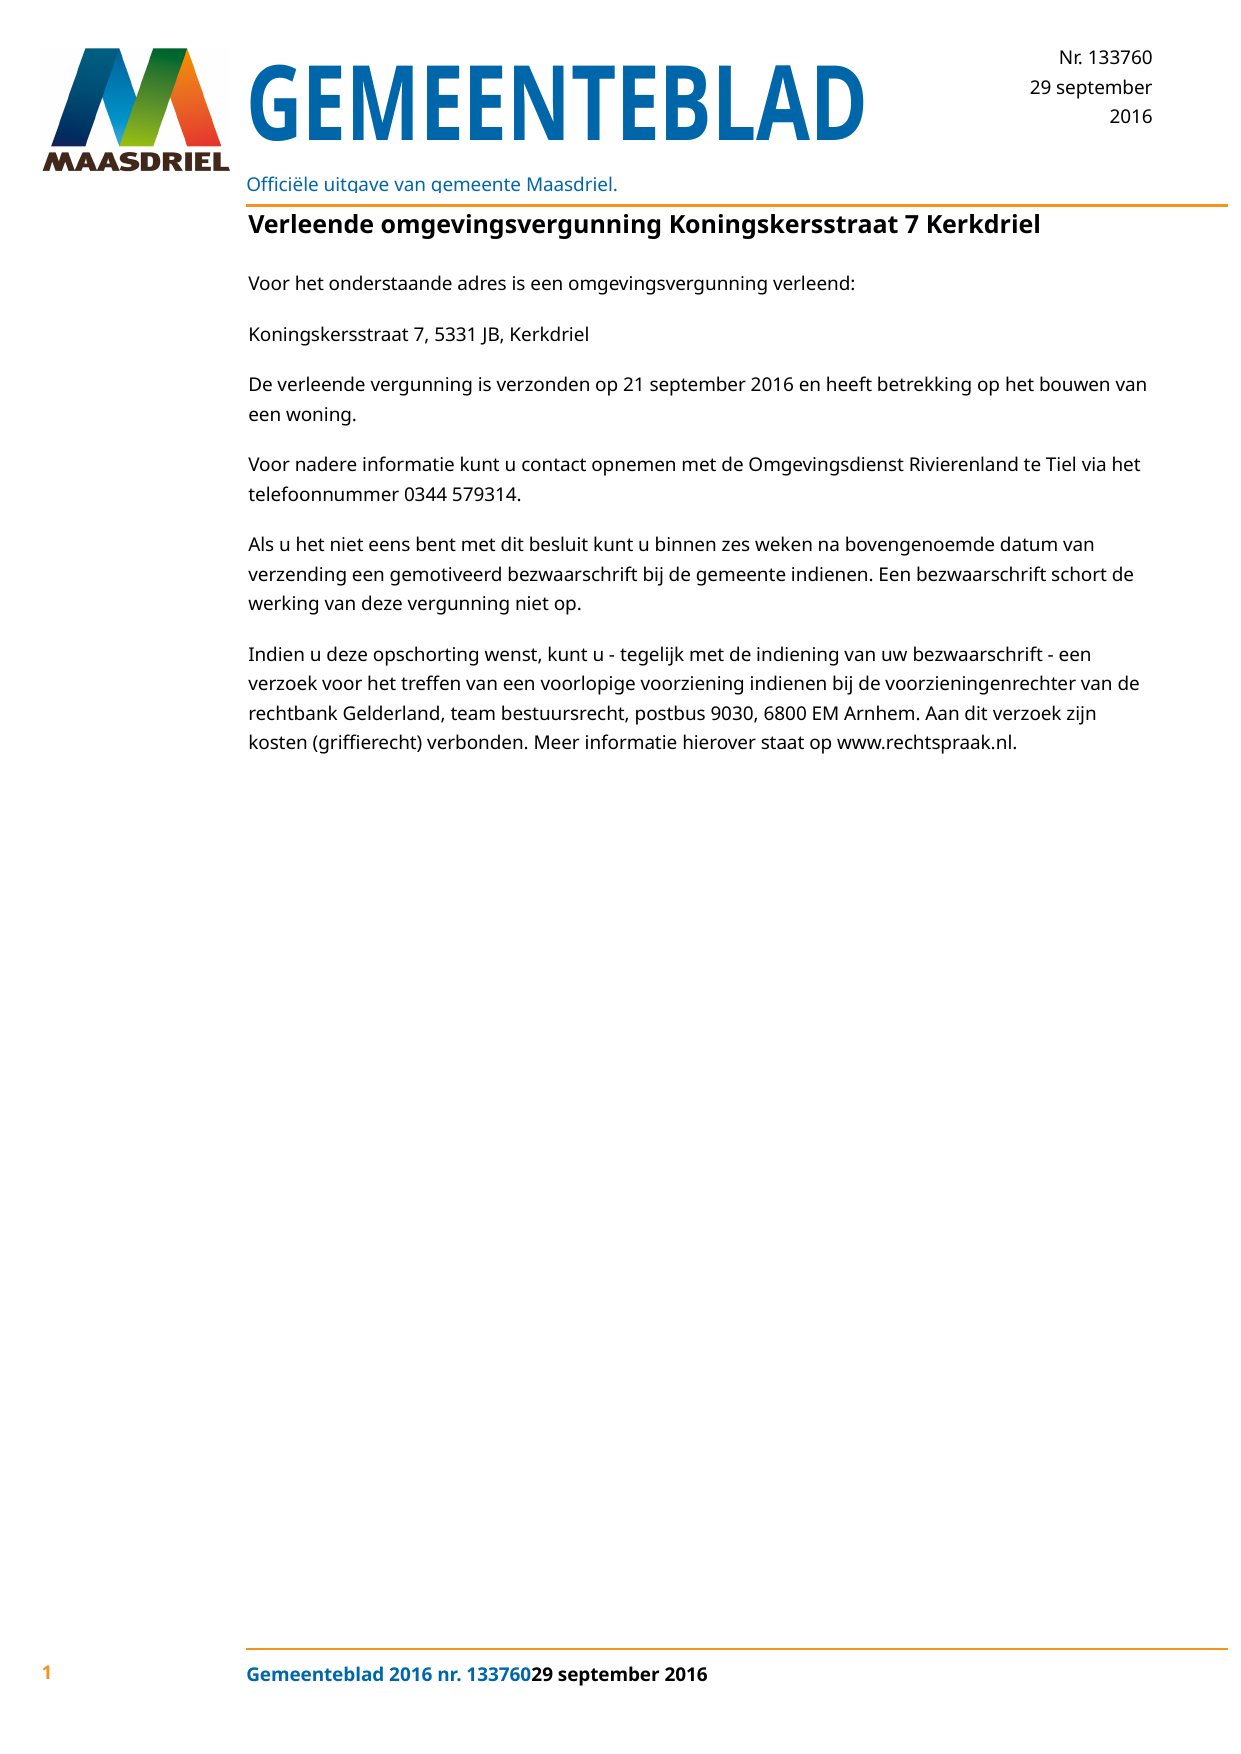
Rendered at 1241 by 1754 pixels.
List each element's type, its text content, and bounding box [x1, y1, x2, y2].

text Verleende omgevingsvergunning Koningskersstraat 7 Kerkdriel [248, 207, 1152, 241]
text De verleende vergunning is verzonden op 21 september 2016 en heeft betrekking op het bouwen van een woning. [248, 371, 1152, 426]
text Indien u deze opschorting wenst, kunt u - tegelijk met de indiening van uw bezwaarschrift - een verzoek voor het treffen van een voorlopige voorziening indienen bij de voorzieningenrechter van de rechtbank Gelderland, team bestuursrecht, postbus 9030, 6800 EM Arnhem. Aan dit verzoek zijn kosten (griffierecht) verbonden. Meer informatie hierover staat op www.rechtspraak.nl. [248, 641, 1152, 755]
text Als u het niet eens bent met dit besluit kunt u binnen zes weken na bovengenoemde datum van verzending een gemotiveerd bezwaarschrift bij de gemeente indienen. Een bezwaarschrift schort de werking van deze vergunning niet op. [248, 531, 1152, 616]
text Voor nadere informatie kunt u contact opnemen met de Omgevingsdienst Rivierenland te Tiel via het telefoonnummer 0344 579314. [248, 451, 1152, 506]
picture [41, 47, 231, 172]
text Voor het onderstaande adres is een omgevingsvergunning verleend: [248, 270, 1152, 296]
text Koningskersstraat 7, 5331 JB, Kerkdriel [248, 321, 1152, 346]
